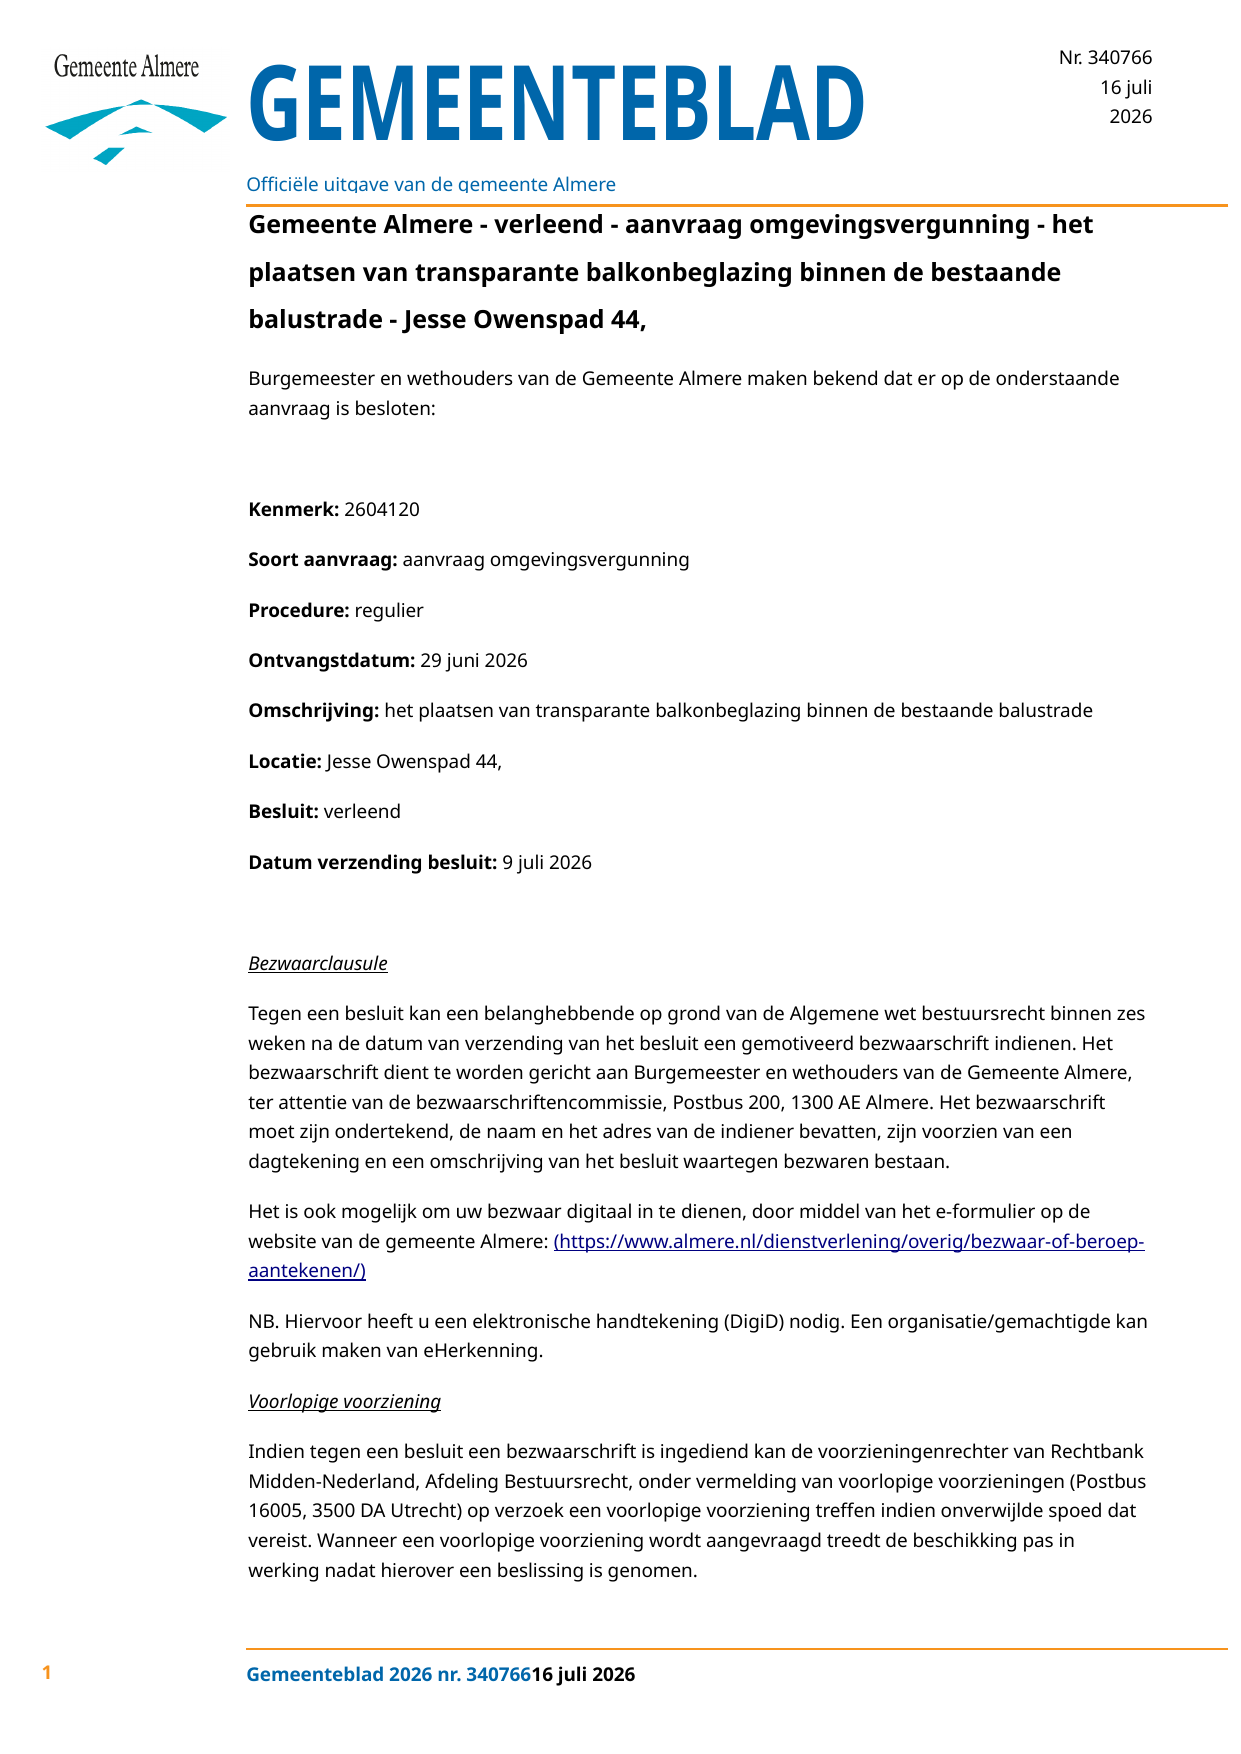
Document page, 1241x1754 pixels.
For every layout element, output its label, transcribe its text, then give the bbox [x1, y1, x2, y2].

text Indien tegen een besluit een bezwaarschrift is ingediend kan de voorzieningenrechter van Rechtbank Midden-Nederland, Afdeling Bestuursrecht, onder vermelding van voorlopige voorzieningen (Postbus 16005, 3500 DA Utrecht) op verzoek een voorlopige voorziening treffen indien onverwijlde spoed dat vereist. Wanneer een voorlopige voorziening wordt aangevraagd treedt de beschikking pas in werking nadat hierover een beslissing is genomen. [248, 1438, 1152, 1582]
text Soort aanvraag: aanvraag omgevingsvergunning [248, 546, 1152, 572]
text Bezwaarclausule [248, 950, 1152, 975]
text Besluit: verleend [248, 798, 1152, 824]
text Locatie: Jesse Owenspad 44, [248, 748, 1152, 774]
picture [41, 47, 231, 172]
text Voorlopige voorziening [248, 1388, 1152, 1414]
text Het is ook mogelijk om uw bezwaar digitaal in te dienen, door middel van het e-formulier op de website van de gemeente Almere: (https://www.almere.nl/dienstverlening/overig/bezwaar-of-beroep-aantekenen/) [248, 1198, 1152, 1283]
text Procedure: regulier [248, 597, 1152, 622]
text Ontvangstdatum: 29 juni 2026 [248, 647, 1152, 673]
text Gemeente Almere - verleend - aanvraag omgevingsvergunning - het plaatsen van transparante balkonbeglazing binnen de bestaande balustrade - Jesse Owenspad 44, [248, 207, 1152, 336]
text NB. Hiervoor heeft u een elektronische handtekening (DigiD) nodig. Een organisatie/gemachtigde kan gebruik maken van eHerkenning. [248, 1308, 1152, 1363]
text Datum verzending besluit: 9 juli 2026 [248, 849, 1152, 874]
text Burgemeester en wethouders van de Gemeente Almere maken bekend dat er op de onderstaande aanvraag is besloten: [248, 366, 1152, 421]
text Tegen een besluit kan een belanghebbende op grond van de Algemene wet bestuursrecht binnen zes weken na de datum van verzending van het besluit een gemotiveerd bezwaarschrift indienen. Het bezwaarschrift dient te worden gericht aan Burgemeester en wethouders van de Gemeente Almere, ter attentie van de bezwaarschriftencommissie, Postbus 200, 1300 AE Almere. Het bezwaarschrift moet zijn ondertekend, de naam en het adres van de indiener bevatten, zijn voorzien van een dagtekening en een omschrijving van het besluit waartegen bezwaren bestaan. [248, 1000, 1152, 1174]
text Kenmerk: 2604120 [248, 496, 1152, 522]
text Omschrijving: het plaatsen van transparante balkonbeglazing binnen de bestaande balustrade [248, 698, 1152, 723]
